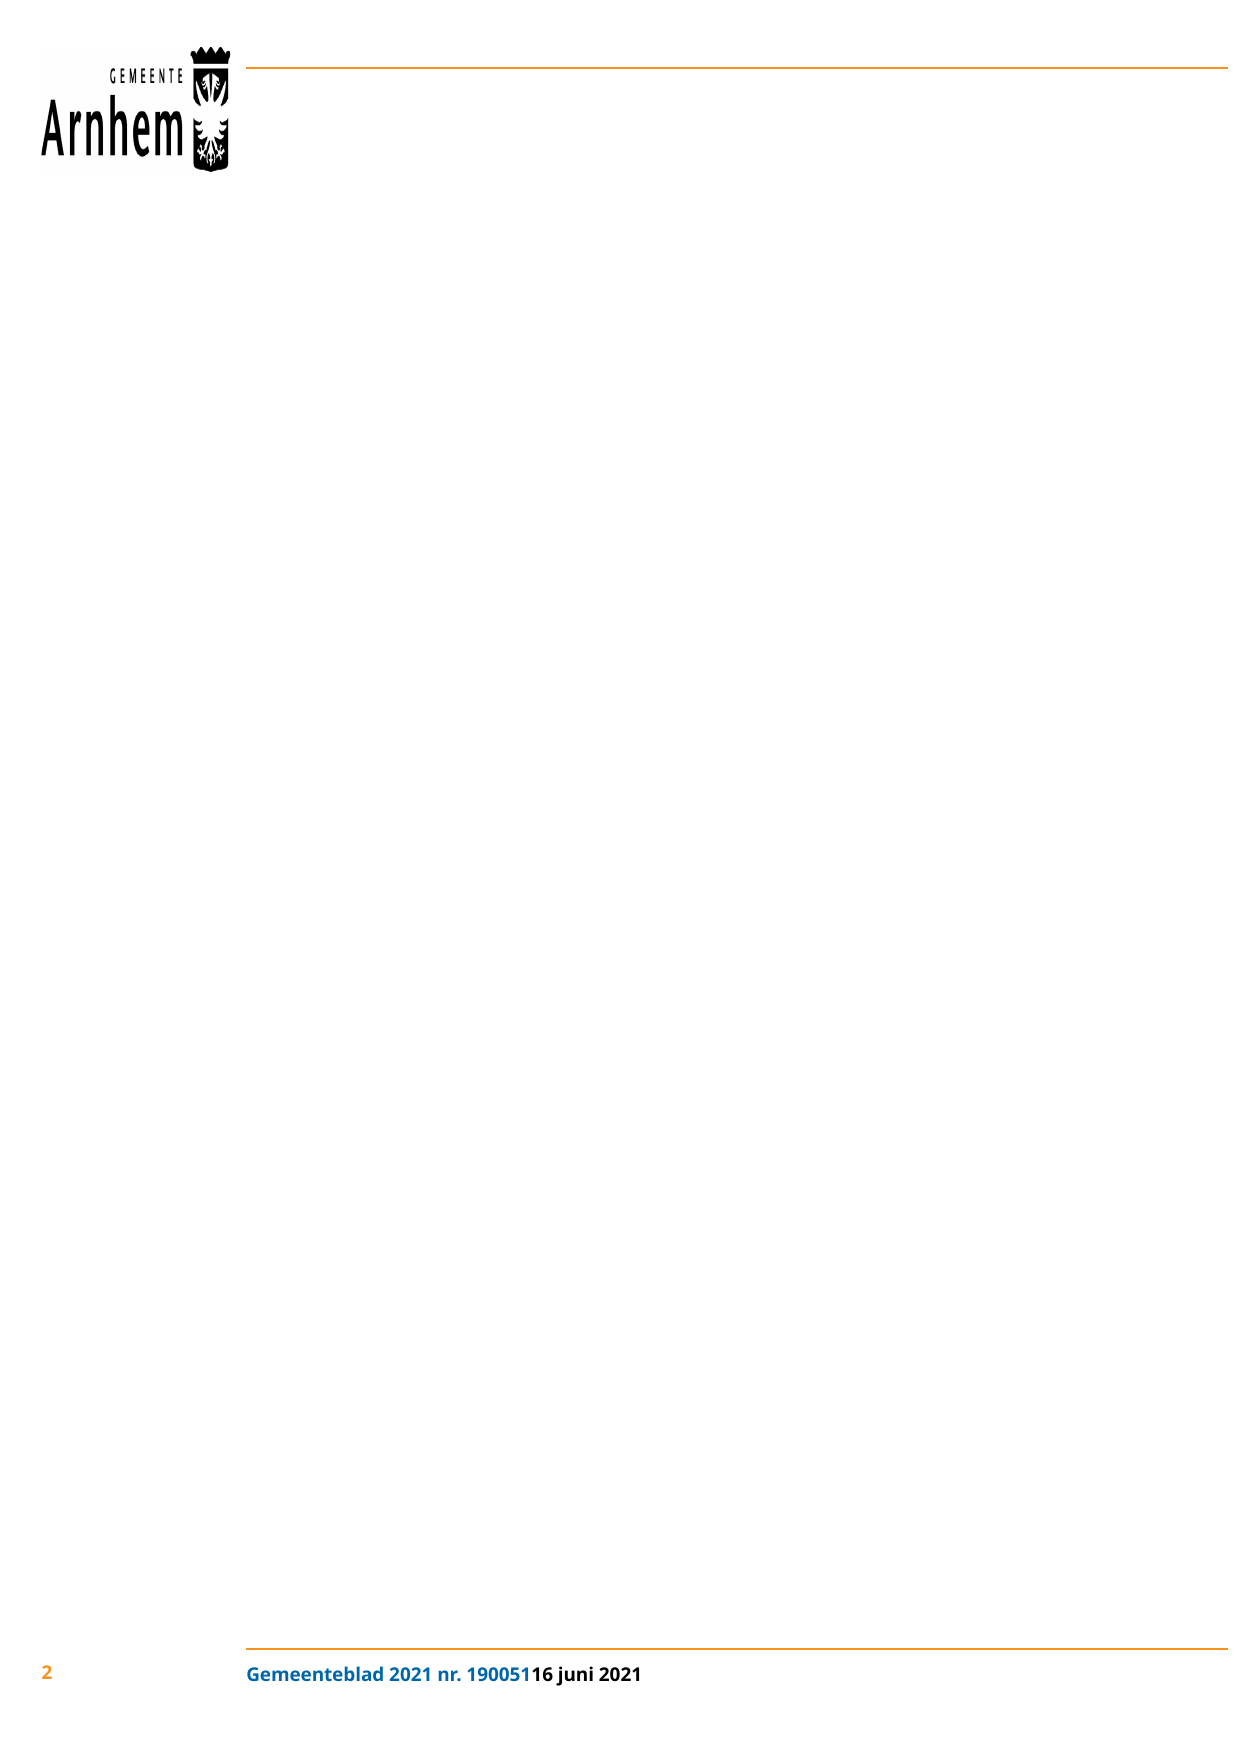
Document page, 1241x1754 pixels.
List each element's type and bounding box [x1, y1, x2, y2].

picture [41, 47, 231, 172]
